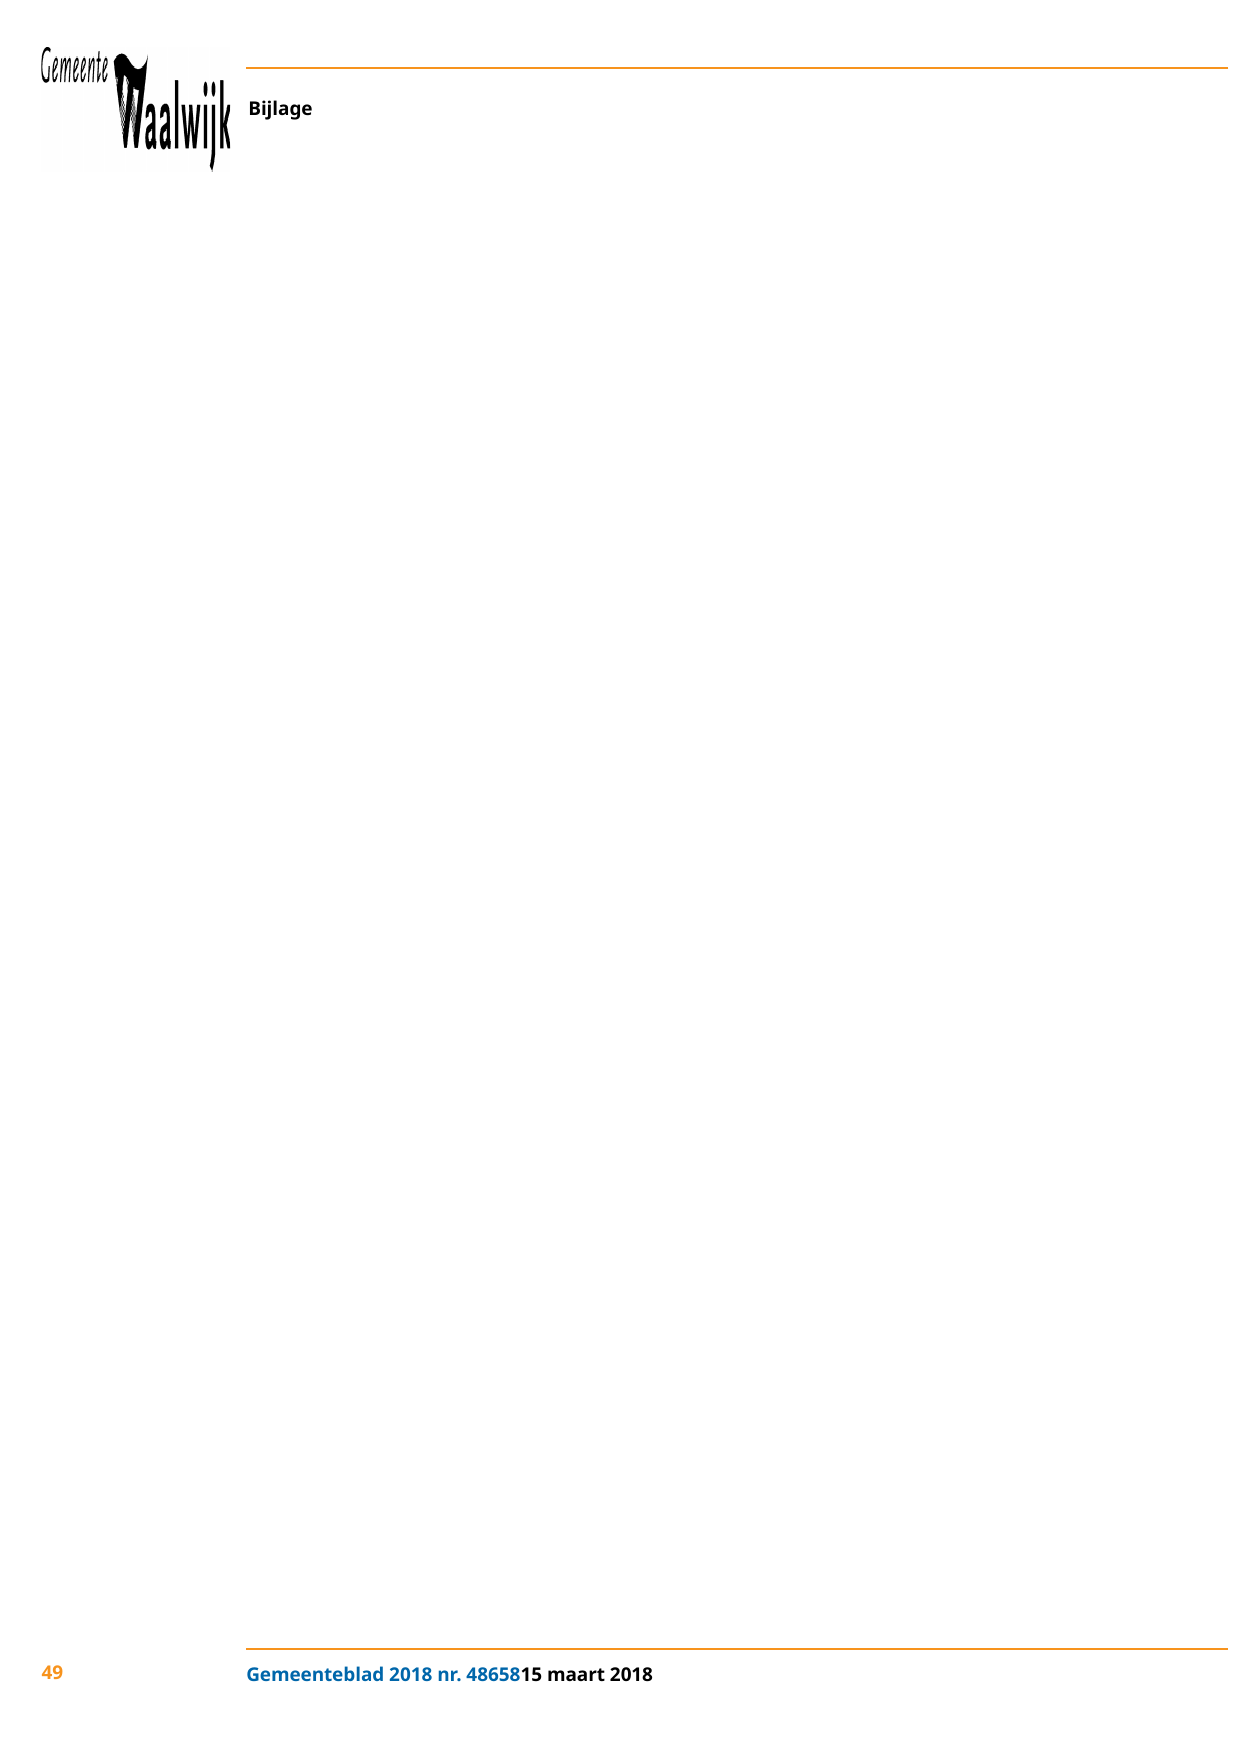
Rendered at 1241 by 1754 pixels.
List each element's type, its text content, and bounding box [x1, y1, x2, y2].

picture [41, 47, 231, 172]
text Bijlage [248, 95, 1152, 121]
